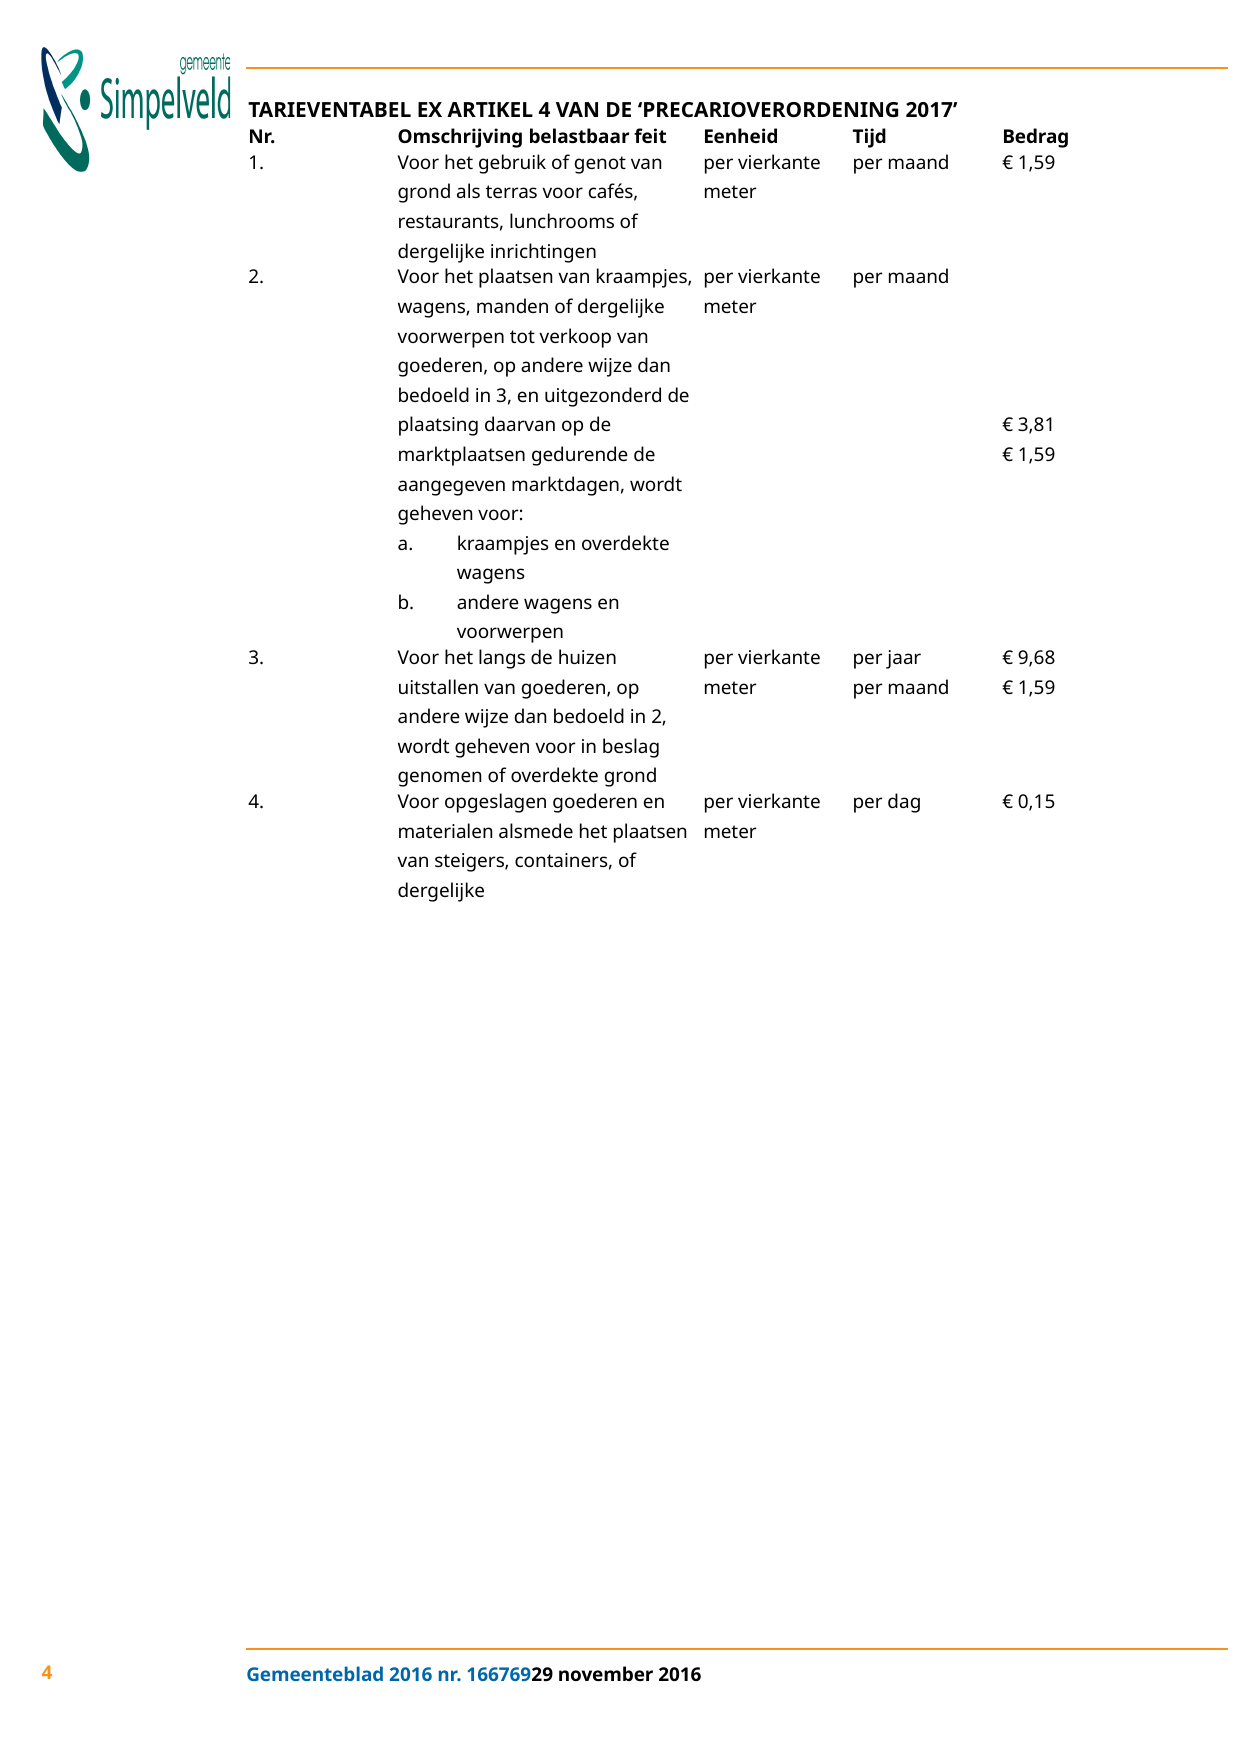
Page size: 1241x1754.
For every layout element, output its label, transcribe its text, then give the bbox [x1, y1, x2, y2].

table_cell 4. [248, 789, 397, 903]
table_cell per vierkante meter [703, 644, 852, 788]
table_cell Voor het plaatsen van kraampjes, wagens, manden of dergelijke voorwerpen tot verkoop van goederen, op andere wijze dan bedoeld in 3, en uitgezonderd de plaatsing daarvan op de marktplaatsen gedurende de aangegeven marktdagen, wordt geheven voor: kraampjes en overdekte wagens andere wagens en voorwerpen [398, 264, 703, 644]
table_header Bedrag [1002, 124, 1152, 149]
table_header Eenheid [703, 124, 852, 149]
table_cell per vierkante meter [703, 264, 852, 644]
picture [41, 47, 231, 172]
table_cell 3. [248, 644, 397, 788]
table_cell 1. [248, 149, 397, 264]
table_cell 2. [248, 264, 397, 644]
table_cell € 9,68 € 1,59 [1002, 644, 1152, 788]
table_header Omschrijving belastbaar feit [398, 124, 703, 149]
table_cell per vierkante meter [703, 149, 852, 264]
table_cell € 1,59 [1002, 149, 1152, 264]
table_cell per maand [853, 264, 1002, 644]
table_header Nr. [248, 124, 397, 149]
table_cell Voor het langs de huizen uitstallen van goederen, op andere wijze dan bedoeld in 2, wordt geheven voor in beslag genomen of overdekte grond [398, 644, 703, 788]
table_cell € 0,15 [1002, 789, 1152, 903]
table_cell Voor het gebruik of genot van grond als terras voor cafés, restaurants, lunchrooms of dergelijke inrichtingen [398, 149, 703, 264]
table_cell Voor opgeslagen goederen en materialen alsmede het plaatsen van steigers, containers, of dergelijke [398, 789, 703, 903]
table_cell per vierkante meter [703, 789, 852, 903]
table_cell € 3,81 € 1,59 [1002, 264, 1152, 644]
text TARIEVENTABEL EX ARTIKEL 4 VAN DE ‘PRECARIOVERORDENING 2017’ [248, 95, 1152, 123]
table_cell per maand [853, 149, 1002, 264]
table_cell per jaar per maand [853, 644, 1002, 788]
table_cell per dag [853, 789, 1002, 903]
table_header Tijd [853, 124, 1002, 149]
